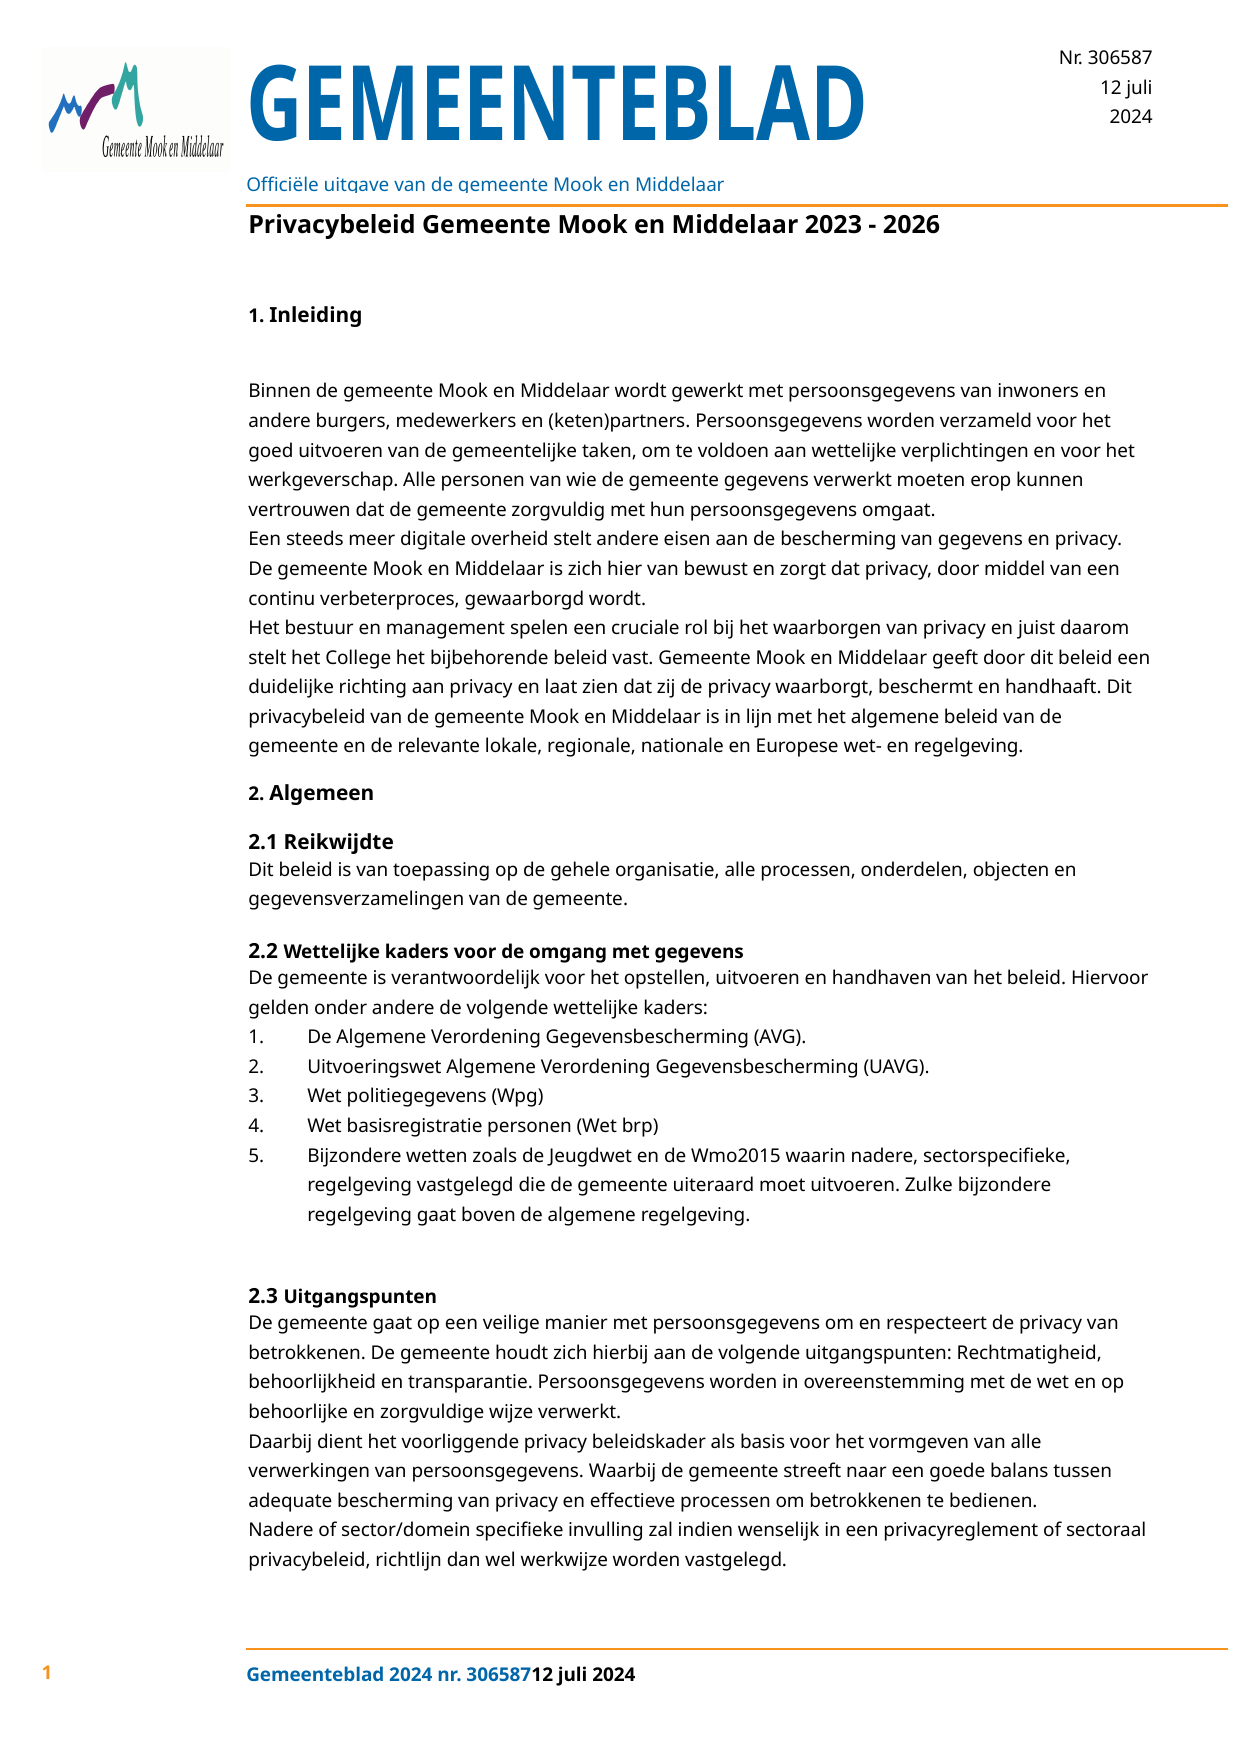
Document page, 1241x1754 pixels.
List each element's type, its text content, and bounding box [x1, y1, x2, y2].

text 2.3 Uitgangspunten [248, 1281, 1152, 1309]
list Wet basisregistratie personen (Wet brp) [248, 1112, 1152, 1138]
list Wet politiegegevens (Wpg) [248, 1083, 1152, 1108]
text Nadere of sector/domein specifieke invulling zal indien wenselijk in een privacyreglement of sectoraal privacybeleid, richtlijn dan wel werkwijze worden vastgelegd. [248, 1517, 1152, 1572]
text Het bestuur en management spelen een cruciale rol bij het waarborgen van privacy en juist daarom stelt het College het bijbehorende beleid vast. Gemeente Mook en Middelaar geeft door dit beleid een duidelijke richting aan privacy en laat zien dat zij de privacy waarborgt, beschermt en handhaaft. Dit privacybeleid van de gemeente Mook en Middelaar is in lijn met het algemene beleid van de gemeente en de relevante lokale, regionale, nationale en Europese wet- en regelgeving. [248, 614, 1152, 758]
text Privacybeleid Gemeente Mook en Middelaar 2023 - 2026 [248, 207, 1152, 241]
text 2.1 Reikwijdte [248, 827, 1152, 856]
text 1. Inleiding [248, 300, 1152, 328]
text Daarbij dient het voorliggende privacy beleidskader als basis voor het vormgeven van alle verwerkingen van persoonsgegevens. Waarbij de gemeente streeft naar een goede balans tussen adequate bescherming van privacy en effectieve processen om betrokkenen te bedienen. [248, 1428, 1152, 1513]
list Bijzondere wetten zoals de Jeugdwet en de Wmo2015 waarin nadere, sectorspecifieke, regelgeving vastgelegd die de gemeente uiteraard moet uitvoeren. Zulke bijzondere regelgeving gaat boven de algemene regelgeving. [248, 1142, 1152, 1227]
list Uitvoeringswet Algemene Verordening Gegevensbescherming (UAVG). [248, 1053, 1152, 1079]
picture [41, 47, 231, 172]
list De Algemene Verordening Gegevensbescherming (AVG). [248, 1023, 1152, 1049]
text Dit beleid is van toepassing op de gehele organisatie, alle processen, onderdelen, objecten en gegevensverzamelingen van de gemeente. [248, 856, 1152, 911]
text Een steeds meer digitale overheid stelt andere eisen aan de bescherming van gegevens en privacy. De gemeente Mook en Middelaar is zich hier van bewust en zorgt dat privacy, door middel van een continu verbeterproces, gewaarborgd wordt. [248, 526, 1152, 610]
text De gemeente gaat op een veilige manier met persoonsgegevens om en respecteert de privacy van betrokkenen. De gemeente houdt zich hierbij aan de volgende uitgangspunten: Rechtmatigheid, behoorlijkheid en transparantie. Persoonsgegevens worden in overeenstemming met de wet en op behoorlijke en zorgvuldige wijze verwerkt. [248, 1309, 1152, 1424]
text 2.2 Wettelijke kaders voor de omgang met gegevens [248, 936, 1152, 964]
text 2. Algemeen [248, 778, 1152, 807]
text Binnen de gemeente Mook en Middelaar wordt gewerkt met persoonsgegevens van inwoners en andere burgers, medewerkers en (keten)partners. Persoonsgegevens worden verzameld voor het goed uitvoeren van de gemeentelijke taken, om te voldoen aan wettelijke verplichtingen en voor het werkgeverschap. Alle personen van wie de gemeente gegevens verwerkt moeten erop kunnen vertrouwen dat de gemeente zorgvuldig met hun persoonsgegevens omgaat. [248, 378, 1152, 522]
text De gemeente is verantwoordelijk voor het opstellen, uitvoeren en handhaven van het beleid. Hiervoor gelden onder andere de volgende wettelijke kaders: [248, 964, 1152, 1020]
